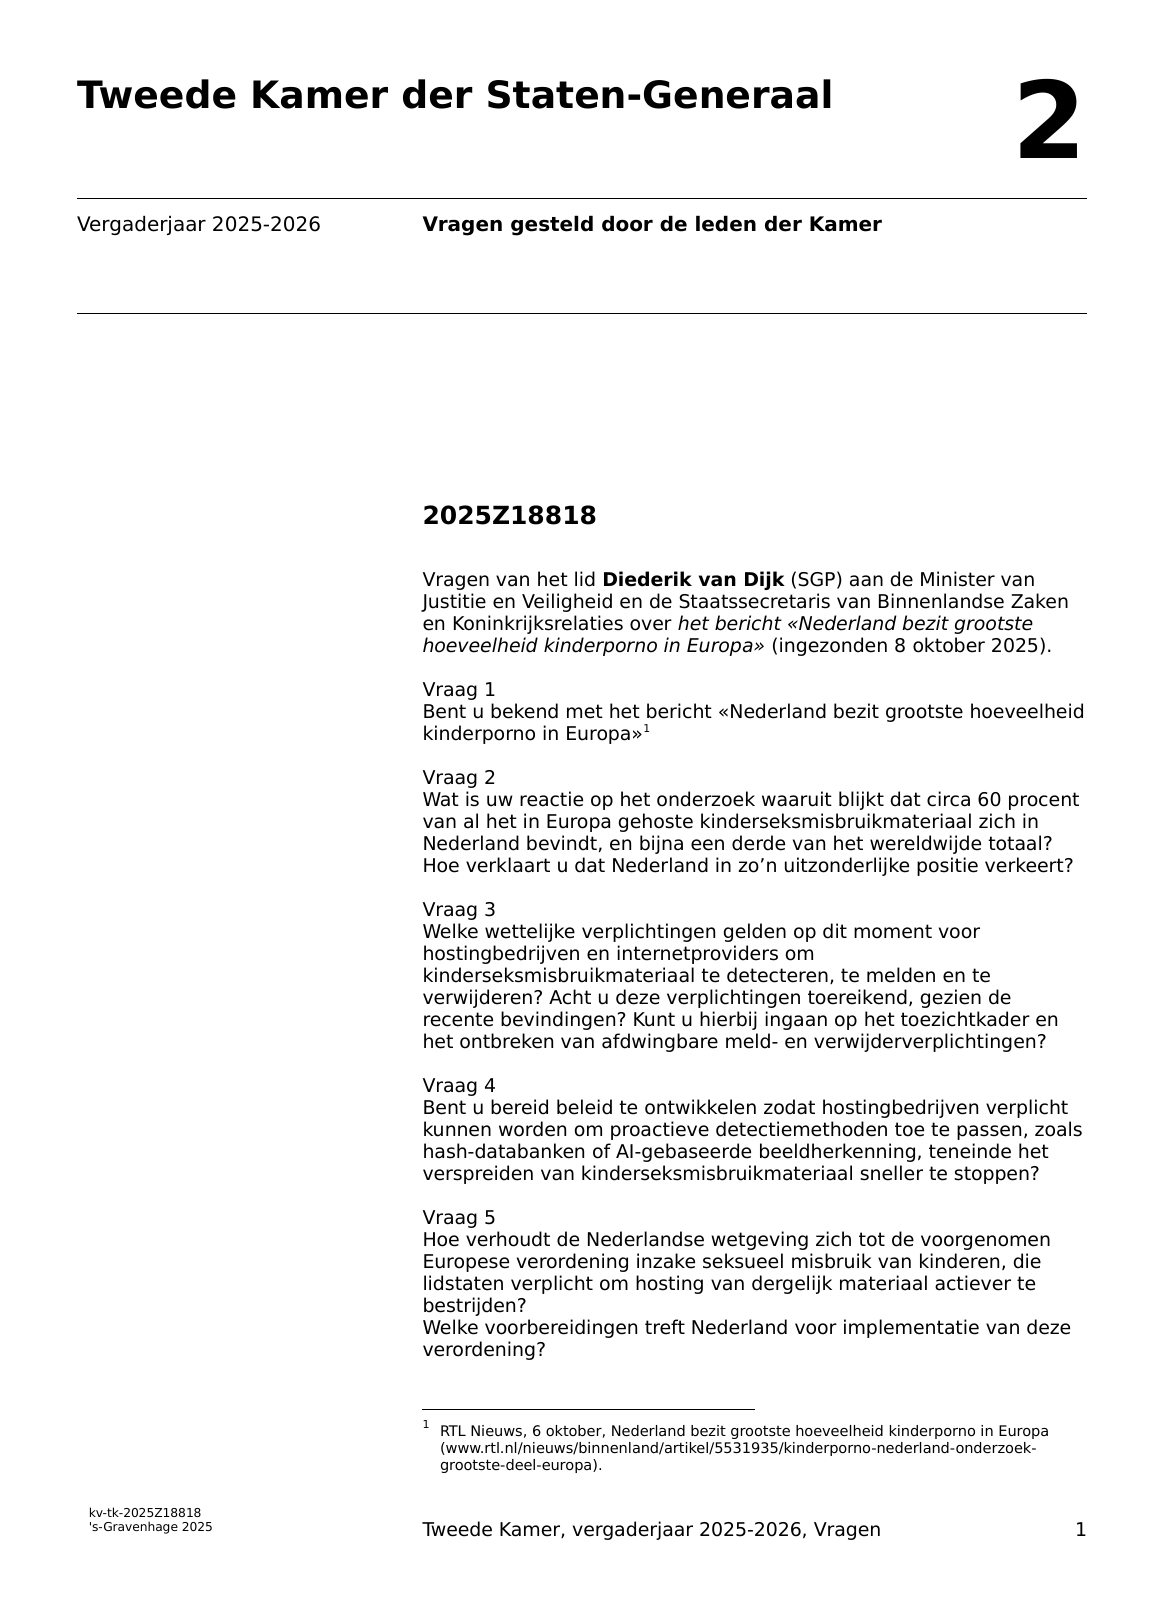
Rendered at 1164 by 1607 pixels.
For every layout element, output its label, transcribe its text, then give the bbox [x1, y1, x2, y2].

text kv-tk-2025Z18818 [88, 1506, 323, 1520]
text 2025Z18818 [422, 501, 1087, 531]
table_header 2 [886, 59, 1087, 198]
text Hoe verhoudt de Nederlandse wetgeving zich tot de voorgenomen Europese verordening inzake seksueel misbruik van kinderen, die lidstaten verplicht om hosting van dergelijk materiaal actiever te bestrijden? [422, 1229, 1087, 1317]
text Wat is uw reactie op het onderzoek waaruit blijkt dat circa 60 procent van al het in Europa gehoste kinderseksmisbruikmateriaal zich in Nederland bevindt, en bijna een derde van het wereldwijde totaal? Hoe verklaart u dat Nederland in zo’n uitzonderlijke positie verkeert? [422, 789, 1087, 877]
table_header Tweede Kamer der Staten-Generaal [77, 59, 886, 198]
table_cell Vergaderjaar 2025-2026 [77, 199, 422, 313]
text Vraag 5 [422, 1207, 1087, 1229]
text Welke voorbereidingen treft Nederland voor implementatie van deze verordening? [422, 1317, 1087, 1361]
text 's-Gravenhage 2025 [88, 1520, 323, 1534]
table_cell Vragen gesteld door de leden der Kamer [422, 199, 1087, 313]
text Vraag 2 [422, 767, 1087, 789]
text Welke wettelijke verplichtingen gelden op dit moment voor hostingbedrijven en internetproviders om kinderseksmisbruikmateriaal te detecteren, te melden en te verwijderen? Acht u deze verplichtingen toereikend, gezien de recente bevindingen? Kunt u hierbij ingaan op het toezichtkader en het ontbreken van afdwingbare meld- en verwijderverplichtingen? [422, 921, 1087, 1053]
text Vraag 4 [422, 1075, 1087, 1097]
text Bent u bekend met het bericht «Nederland bezit grootste hoeveelheid kinderporno in Europa» [422, 701, 1087, 745]
text Vraag 1 [422, 679, 1087, 701]
text Vragen van het lid Diederik van Dijk (SGP) aan de Minister van Justitie en Veiligheid en de Staatssecretaris van Binnenlandse Zaken en Koninkrijksrelaties over het bericht «Nederland bezit grootste hoeveelheid kinderporno in Europa» (ingezonden 8 oktober 2025). [422, 569, 1087, 657]
text RTL Nieuws, 6 oktober, Nederland bezit grootste hoeveelheid kinderporno in Europa (www.rtl.nl/nieuws/binnenland/artikel/5531935/kinderporno-nederland-onderzoek-grootste-deel-europa). [422, 1418, 1087, 1474]
text Vraag 3 [422, 899, 1087, 921]
text Bent u bereid beleid te ontwikkelen zodat hostingbedrijven verplicht kunnen worden om proactieve detectiemethoden toe te passen, zoals hash-databanken of AI-gebaseerde beeldherkenning, teneinde het verspreiden van kinderseksmisbruikmateriaal sneller te stoppen? [422, 1097, 1087, 1185]
